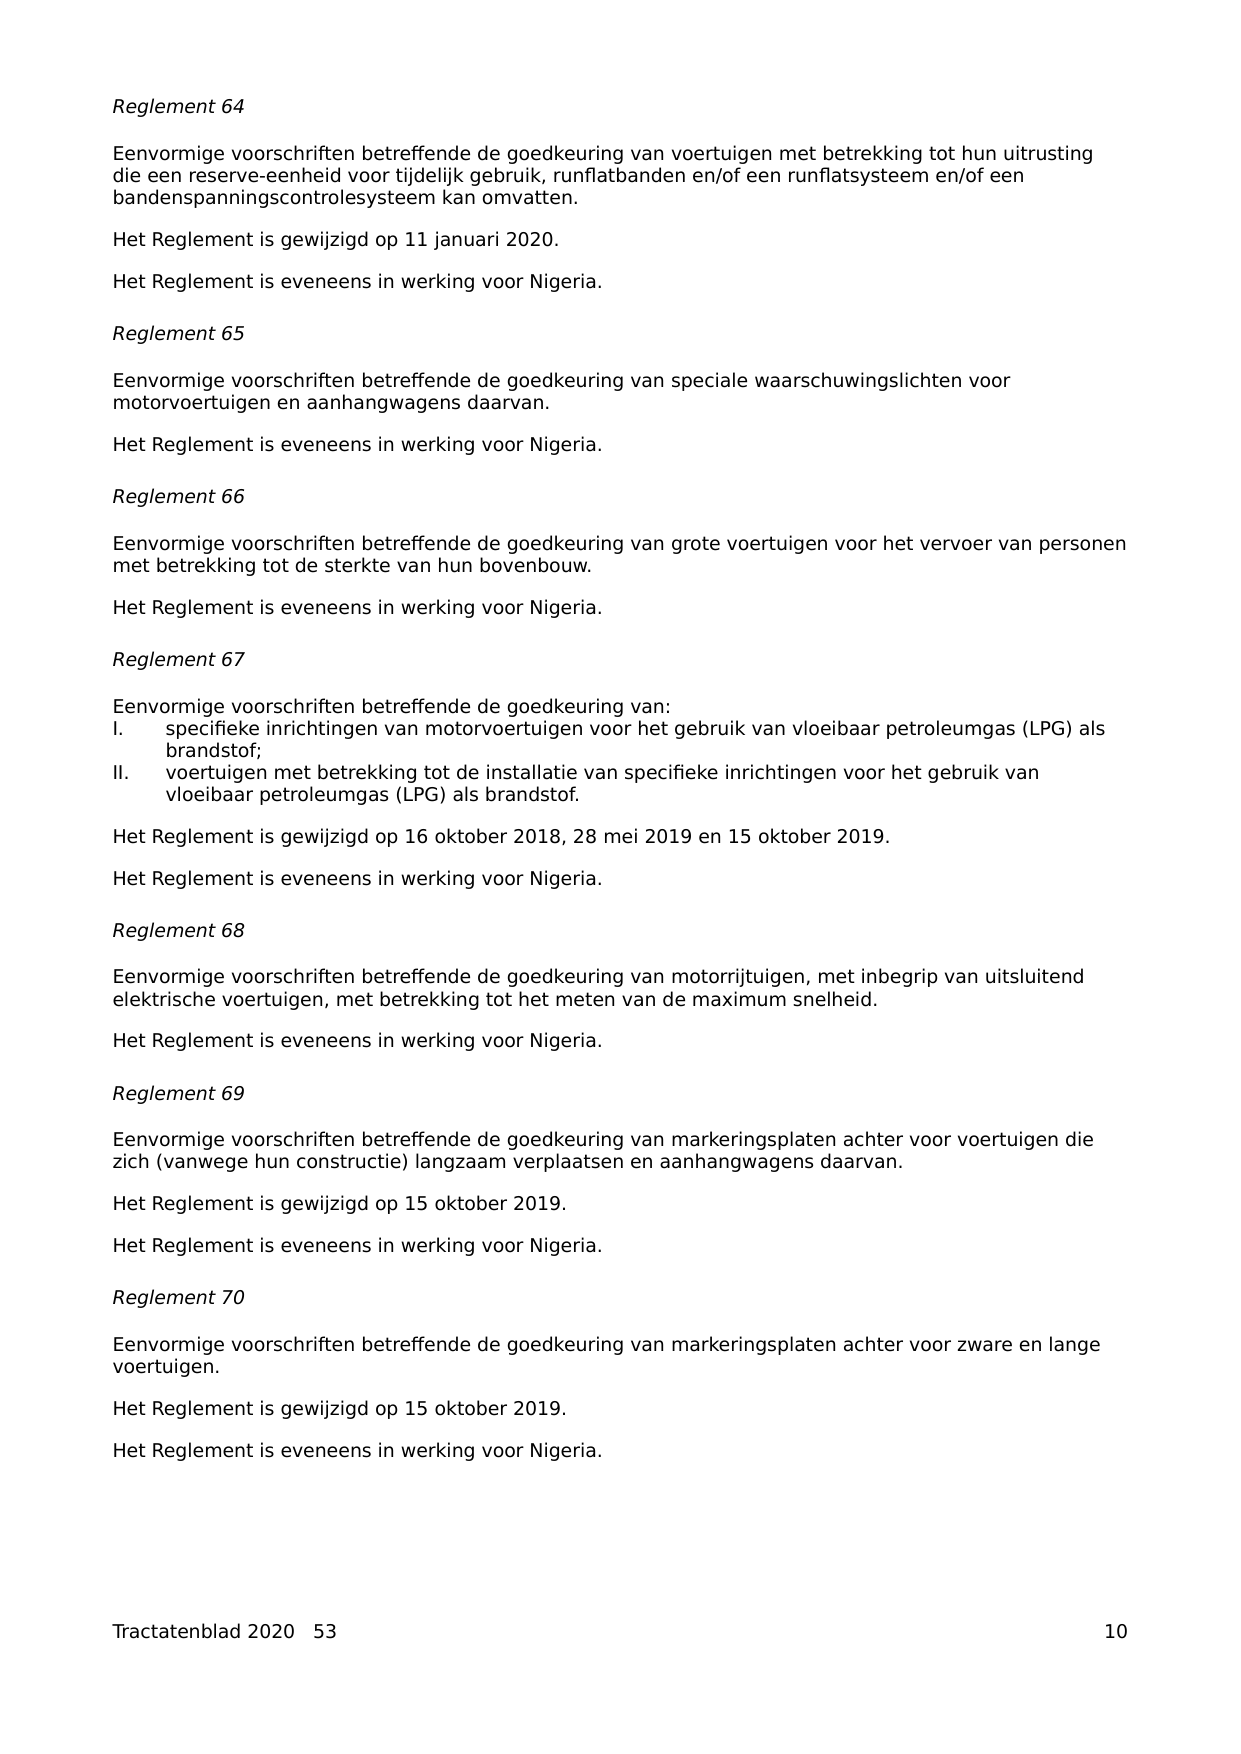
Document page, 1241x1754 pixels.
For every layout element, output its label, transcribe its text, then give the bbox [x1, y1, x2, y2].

subtitle Reglement 69 [112, 1082, 1128, 1104]
subtitle Reglement 67 [112, 649, 1128, 671]
text Het Reglement is gewijzigd op 16 oktober 2018, 28 mei 2019 en 15 oktober 2019. [112, 826, 1128, 847]
text Eenvormige voorschriften betreffende de goedkeuring van markeringsplaten achter voor voertuigen die zich (vanwege hun constructie) langzaam verplaatsen en aanhangwagens daarvan. [112, 1129, 1128, 1173]
text Het Reglement is gewijzigd op 15 oktober 2019. [112, 1193, 1128, 1215]
text Eenvormige voorschriften betreffende de goedkeuring van markeringsplaten achter voor zware en lange voertuigen. [112, 1334, 1128, 1378]
text I. specifieke inrichtingen van motorvoertuigen voor het gebruik van vloeibaar petroleumgas (LPG) als brandstof; [112, 718, 1128, 762]
text Het Reglement is eveneens in werking voor Nigeria. [112, 1235, 1128, 1257]
text Eenvormige voorschriften betreffende de goedkeuring van: [112, 696, 1128, 718]
text Het Reglement is eveneens in werking voor Nigeria. [112, 1440, 1128, 1462]
subtitle Reglement 68 [112, 919, 1128, 941]
text Eenvormige voorschriften betreffende de goedkeuring van voertuigen met betrekking tot hun uitrusting die een reserve-eenheid voor tijdelijk gebruik, runflatbanden en/of een runflatsysteem en/of een bandenspanningscontrolesysteem kan omvatten. [112, 143, 1128, 209]
subtitle Reglement 64 [112, 96, 1128, 118]
text Eenvormige voorschriften betreffende de goedkeuring van speciale waarschuwingslichten voor motorvoertuigen en aanhangwagens daarvan. [112, 370, 1128, 414]
text Het Reglement is eveneens in werking voor Nigeria. [112, 271, 1128, 293]
subtitle Reglement 66 [112, 486, 1128, 508]
text Het Reglement is eveneens in werking voor Nigeria. [112, 434, 1128, 456]
text Het Reglement is gewijzigd op 11 januari 2020. [112, 229, 1128, 251]
text Het Reglement is eveneens in werking voor Nigeria. [112, 1030, 1128, 1052]
text Het Reglement is eveneens in werking voor Nigeria. [112, 867, 1128, 889]
text Eenvormige voorschriften betreffende de goedkeuring van motorrijtuigen, met inbegrip van uitsluitend elektrische voertuigen, met betrekking tot het meten van de maximum snelheid. [112, 966, 1128, 1010]
text Eenvormige voorschriften betreffende de goedkeuring van grote voertuigen voor het vervoer van personen met betrekking tot de sterkte van hun bovenbouw. [112, 533, 1128, 577]
text II. voertuigen met betrekking tot de installatie van specifieke inrichtingen voor het gebruik van vloeibaar petroleumgas (LPG) als brandstof. [112, 762, 1128, 806]
subtitle Reglement 65 [112, 323, 1128, 345]
subtitle Reglement 70 [112, 1287, 1128, 1309]
text Het Reglement is eveneens in werking voor Nigeria. [112, 597, 1128, 619]
text Het Reglement is gewijzigd op 15 oktober 2019. [112, 1398, 1128, 1420]
